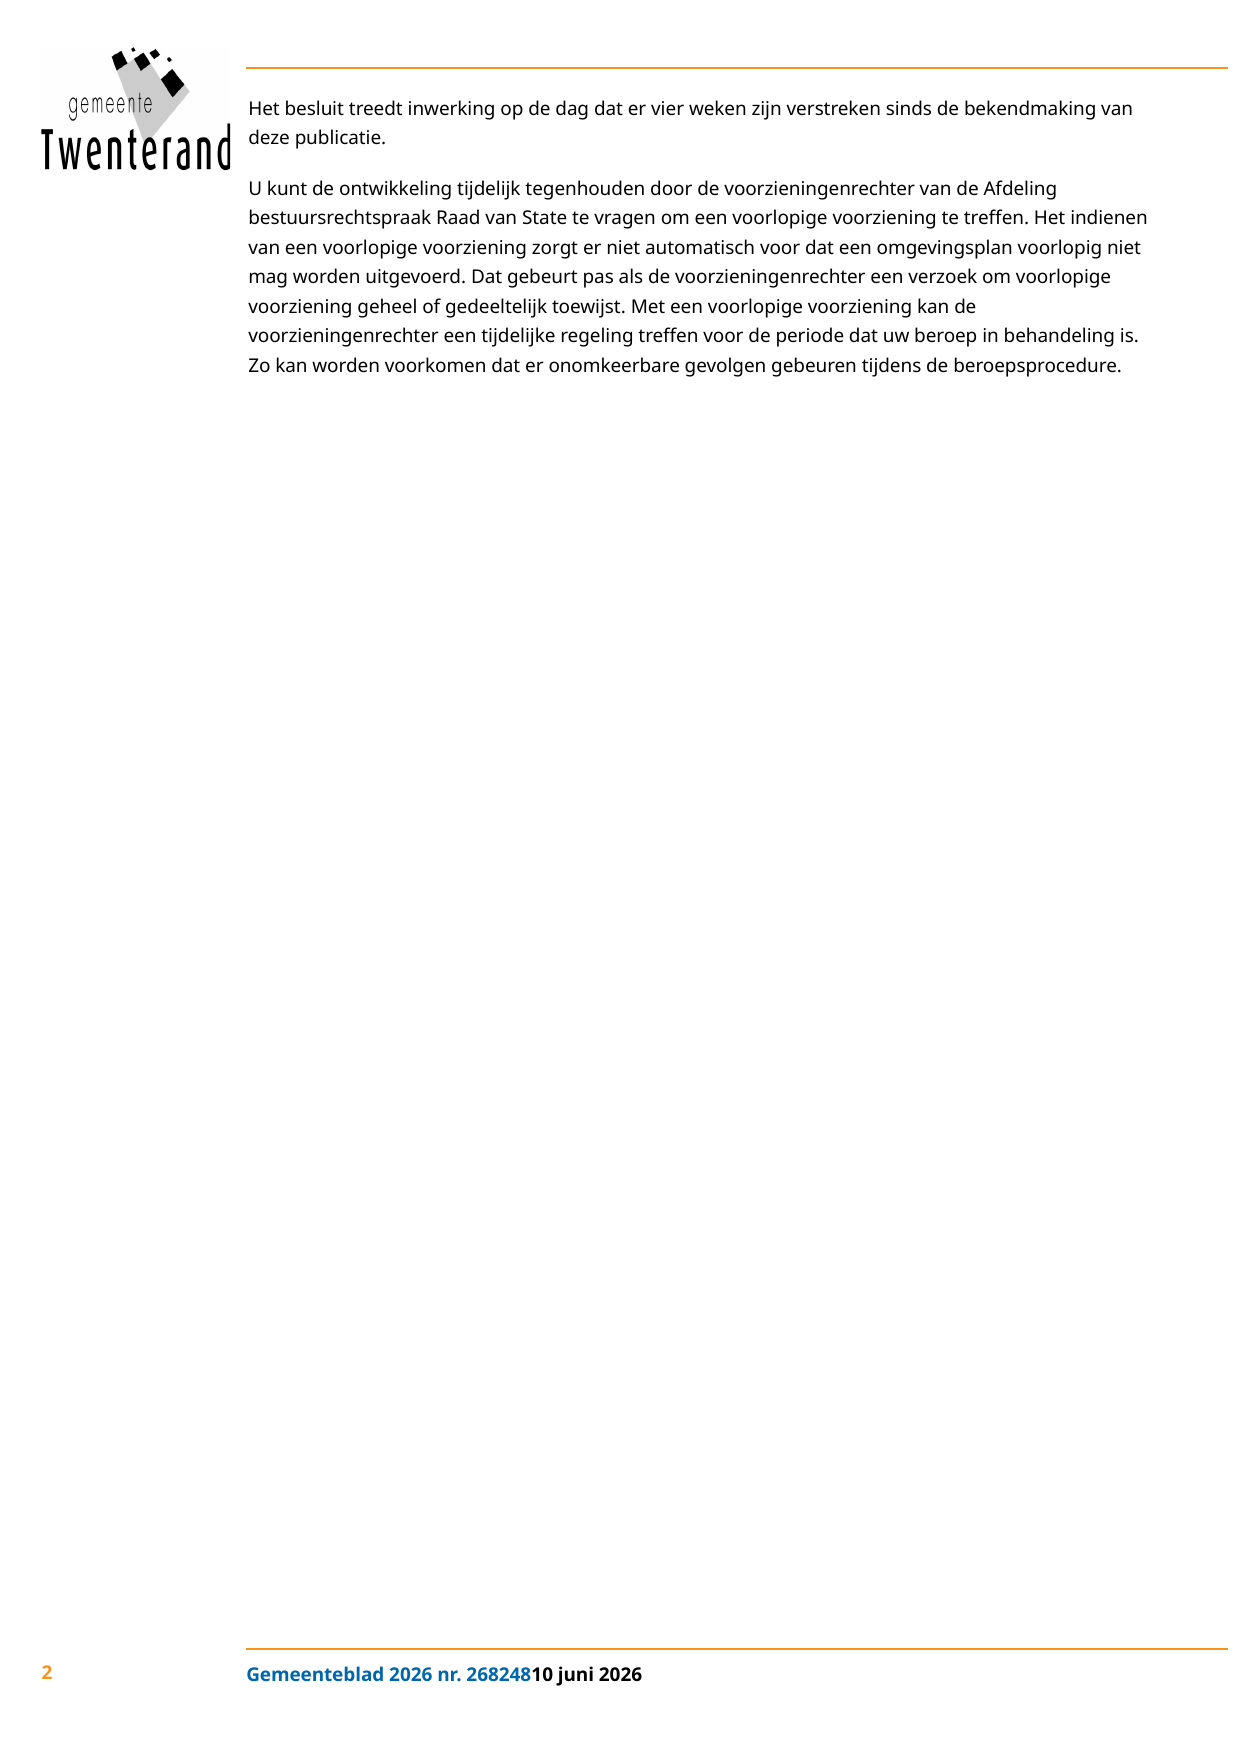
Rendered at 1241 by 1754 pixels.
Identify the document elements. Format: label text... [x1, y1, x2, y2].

text U kunt de ontwikkeling tijdelijk tegenhouden door de voorzieningenrechter van de Afdeling bestuursrechtspraak Raad van State te vragen om een voorlopige voorziening te treffen. Het indienen van een voorlopige voorziening zorgt er niet automatisch voor dat een omgevingsplan voorlopig niet mag worden uitgevoerd. Dat gebeurt pas als de voorzieningenrechter een verzoek om voorlopige voorziening geheel of gedeeltelijk toewijst. Met een voorlopige voorziening kan de voorzieningenrechter een tijdelijke regeling treffen voor de periode dat uw beroep in behandeling is. Zo kan worden voorkomen dat er onomkeerbare gevolgen gebeuren tijdens de beroepsprocedure. [248, 175, 1152, 378]
picture [41, 47, 231, 172]
text Het besluit treedt inwerking op de dag dat er vier weken zijn verstreken sinds de bekendmaking van deze publicatie. [248, 95, 1152, 150]
